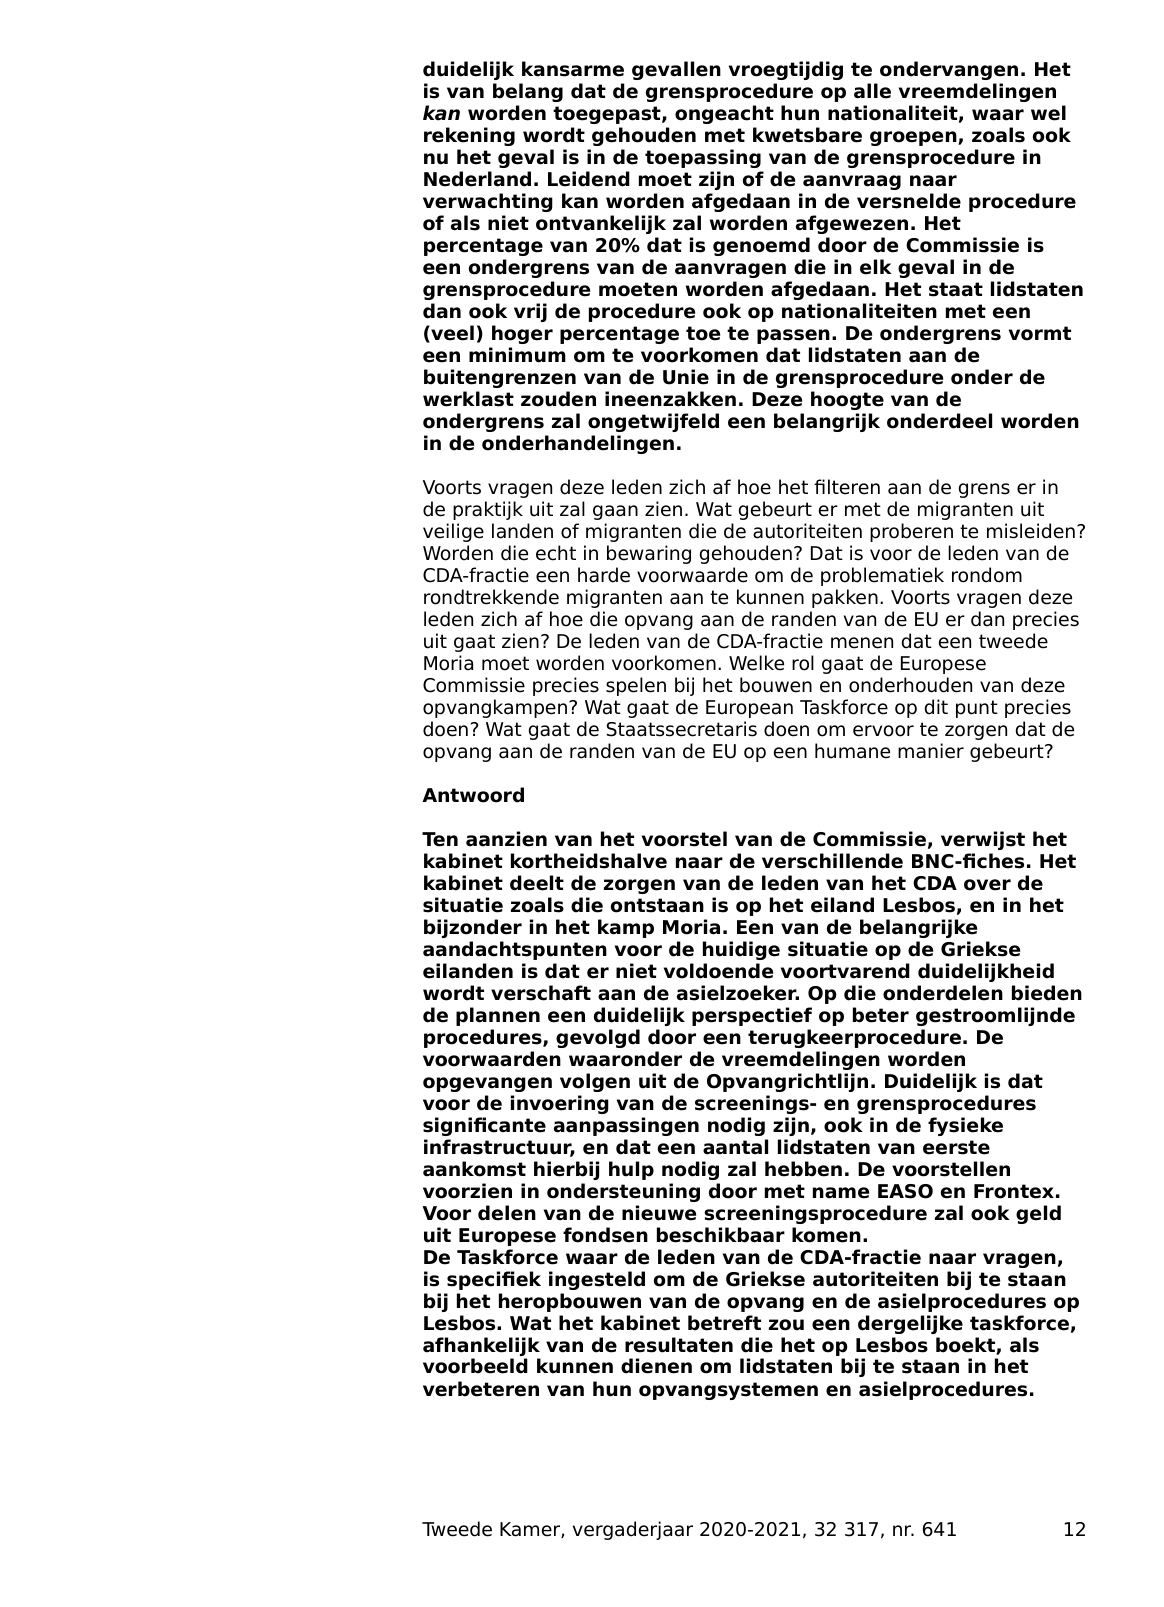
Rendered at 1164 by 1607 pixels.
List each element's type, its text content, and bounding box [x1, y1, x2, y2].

text Voorts vragen deze leden zich af hoe het filteren aan de grens er in de praktijk uit zal gaan zien. Wat gebeurt er met de migranten uit veilige landen of migranten die de autoriteiten proberen te misleiden? Worden die echt in bewaring gehouden? Dat is voor de leden van de CDA-fractie een harde voorwaarde om de problematiek rondom rondtrekkende migranten aan te kunnen pakken. Voorts vragen deze leden zich af hoe die opvang aan de randen van de EU er dan precies uit gaat zien? De leden van de CDA-fractie menen dat een tweede Moria moet worden voorkomen. Welke rol gaat de Europese Commissie precies spelen bij het bouwen en onderhouden van deze opvangkampen? Wat gaat de European Taskforce op dit punt precies doen? Wat gaat de Staatssecretaris doen om ervoor te zorgen dat de opvang aan de randen van de EU op een humane manier gebeurt? [422, 477, 1087, 763]
text duidelijk kansarme gevallen vroegtijdig te ondervangen. Het is van belang dat de grensprocedure op alle vreemdelingen kan worden toegepast, ongeacht hun nationaliteit, waar wel rekening wordt gehouden met kwetsbare groepen, zoals ook nu het geval is in de toepassing van de grensprocedure in Nederland. Leidend moet zijn of de aanvraag naar verwachting kan worden afgedaan in de versnelde procedure of als niet ontvankelijk zal worden afgewezen. Het percentage van 20% dat is genoemd door de Commissie is een ondergrens van de aanvragen die in elk geval in de grensprocedure moeten worden afgedaan. Het staat lidstaten dan ook vrij de procedure ook op nationaliteiten met een (veel) hoger percentage toe te passen. De ondergrens vormt een minimum om te voorkomen dat lidstaten aan de buitengrenzen van de Unie in de grensprocedure onder de werklast zouden ineenzakken. Deze hoogte van de ondergrens zal ongetwijfeld een belangrijk onderdeel worden in de onderhandelingen. [422, 59, 1087, 455]
subtitle Antwoord [422, 785, 1087, 807]
text De Taskforce waar de leden van de CDA-fractie naar vragen, is specifiek ingesteld om de Griekse autoriteiten bij te staan bij het heropbouwen van de opvang en de asielprocedures op Lesbos. Wat het kabinet betreft zou een dergelijke taskforce, afhankelijk van de resultaten die het op Lesbos boekt, als voorbeeld kunnen dienen om lidstaten bij te staan in het verbeteren van hun opvangsystemen en asielprocedures. [422, 1247, 1087, 1400]
text Ten aanzien van het voorstel van de Commissie, verwijst het kabinet kortheidshalve naar de verschillende BNC-fiches. Het kabinet deelt de zorgen van de leden van het CDA over de situatie zoals die ontstaan is op het eiland Lesbos, en in het bijzonder in het kamp Moria. Een van de belangrijke aandachtspunten voor de huidige situatie op de Griekse eilanden is dat er niet voldoende voortvarend duidelijkheid wordt verschaft aan de asielzoeker. Op die onderdelen bieden de plannen een duidelijk perspectief op beter gestroomlijnde procedures, gevolgd door een terugkeerprocedure. De voorwaarden waaronder de vreemdelingen worden opgevangen volgen uit de Opvangrichtlijn. Duidelijk is dat voor de invoering van de screenings- en grensprocedures significante aanpassingen nodig zijn, ook in de fysieke infrastructuur, en dat een aantal lidstaten van eerste aankomst hierbij hulp nodig zal hebben. De voorstellen voorzien in ondersteuning door met name EASO en Frontex. Voor delen van de nieuwe screeningsprocedure zal ook geld uit Europese fondsen beschikbaar komen. [422, 829, 1087, 1247]
